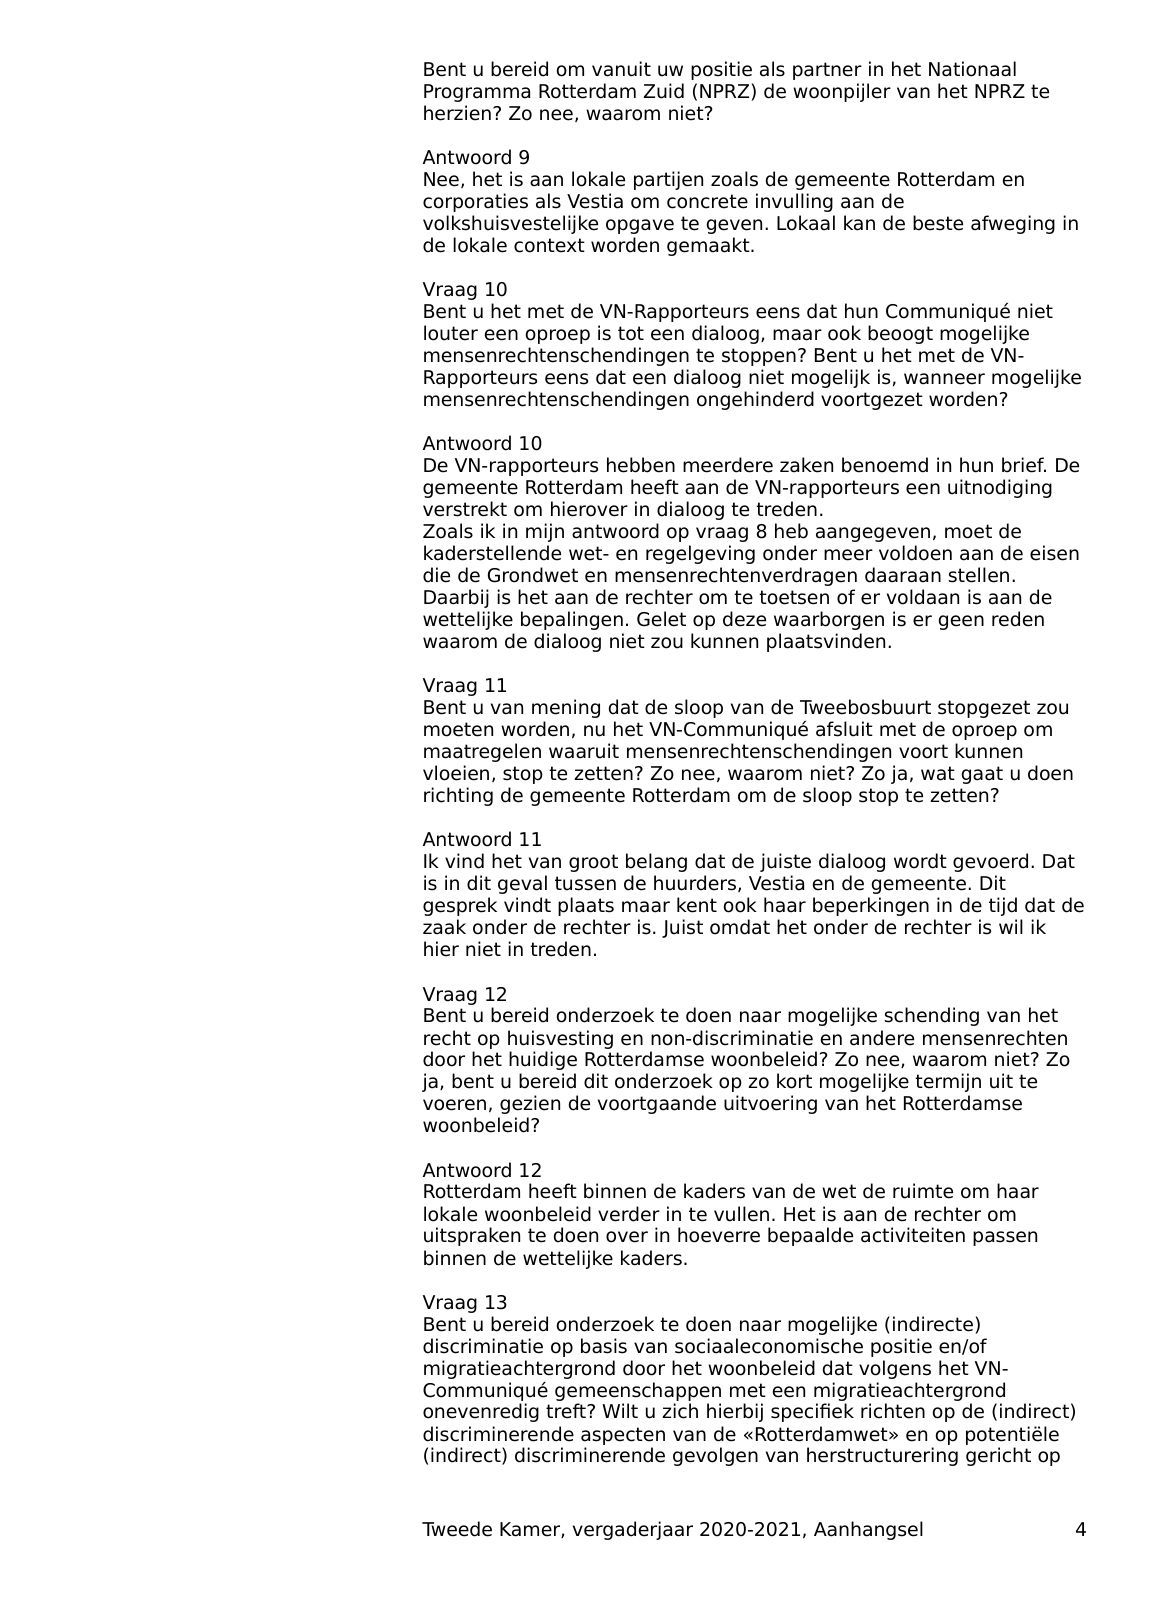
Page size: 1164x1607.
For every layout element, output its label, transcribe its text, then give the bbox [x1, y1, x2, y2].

text Bent u bereid onderzoek te doen naar mogelijke schending van het recht op huisvesting en non-discriminatie en andere mensenrechten door het huidige Rotterdamse woonbeleid? Zo nee, waarom niet? Zo ja, bent u bereid dit onderzoek op zo kort mogelijke termijn uit te voeren, gezien de voortgaande uitvoering van het Rotterdamse woonbeleid? [422, 1005, 1087, 1137]
text Vraag 10 [422, 279, 1087, 301]
text Antwoord 12 [422, 1159, 1087, 1181]
text Bent u bereid om vanuit uw positie als partner in het Nationaal Programma Rotterdam Zuid (NPRZ) de woonpijler van het NPRZ te herzien? Zo nee, waarom niet? [422, 59, 1087, 125]
text Antwoord 11 [422, 829, 1087, 851]
text Vraag 12 [422, 983, 1087, 1005]
text Zoals ik in mijn antwoord op vraag 8 heb aangegeven, moet de kaderstellende wet- en regelgeving onder meer voldoen aan de eisen die de Grondwet en mensenrechtenverdragen daaraan stellen. Daarbij is het aan de rechter om te toetsen of er voldaan is aan de wettelijke bepalingen. Gelet op deze waarborgen is er geen reden waarom de dialoog niet zou kunnen plaatsvinden. [422, 521, 1087, 653]
text Antwoord 9 [422, 147, 1087, 169]
text Bent u het met de VN-Rapporteurs eens dat hun Communiqué niet louter een oproep is tot een dialoog, maar ook beoogt mogelijke mensenrechtenschendingen te stoppen? Bent u het met de VN-Rapporteurs eens dat een dialoog niet mogelijk is, wanneer mogelijke mensenrechtenschendingen ongehinderd voortgezet worden? [422, 301, 1087, 411]
text Ik vind het van groot belang dat de juiste dialoog wordt gevoerd. Dat is in dit geval tussen de huurders, Vestia en de gemeente. Dit gesprek vindt plaats maar kent ook haar beperkingen in de tijd dat de zaak onder de rechter is. Juist omdat het onder de rechter is wil ik hier niet in treden. [422, 851, 1087, 961]
text Rotterdam heeft binnen de kaders van de wet de ruimte om haar lokale woonbeleid verder in te vullen. Het is aan de rechter om uitspraken te doen over in hoeverre bepaalde activiteiten passen binnen de wettelijke kaders. [422, 1181, 1087, 1269]
text Bent u van mening dat de sloop van de Tweebosbuurt stopgezet zou moeten worden, nu het VN-Communiqué afsluit met de oproep om maatregelen waaruit mensenrechtenschendingen voort kunnen vloeien, stop te zetten? Zo nee, waarom niet? Zo ja, wat gaat u doen richting de gemeente Rotterdam om de sloop stop te zetten? [422, 697, 1087, 807]
text Antwoord 10 [422, 433, 1087, 455]
text Vraag 13 [422, 1292, 1087, 1313]
text Vraag 11 [422, 675, 1087, 697]
text De VN-rapporteurs hebben meerdere zaken benoemd in hun brief. De gemeente Rotterdam heeft aan de VN-rapporteurs een uitnodiging verstrekt om hierover in dialoog te treden. [422, 455, 1087, 521]
text Bent u bereid onderzoek te doen naar mogelijke (indirecte) discriminatie op basis van sociaaleconomische positie en/of migratieachtergrond door het woonbeleid dat volgens het VN-Communiqué gemeenschappen met een migratieachtergrond onevenredig treft? Wilt u zich hierbij specifiek richten op de (indirect) discriminerende aspecten van de «Rotterdamwet» en op potentiële (indirect) discriminerende gevolgen van herstructurering gericht op [422, 1313, 1087, 1467]
text Nee, het is aan lokale partijen zoals de gemeente Rotterdam en corporaties als Vestia om concrete invulling aan de volkshuisvestelijke opgave te geven. Lokaal kan de beste afweging in de lokale context worden gemaakt. [422, 169, 1087, 257]
